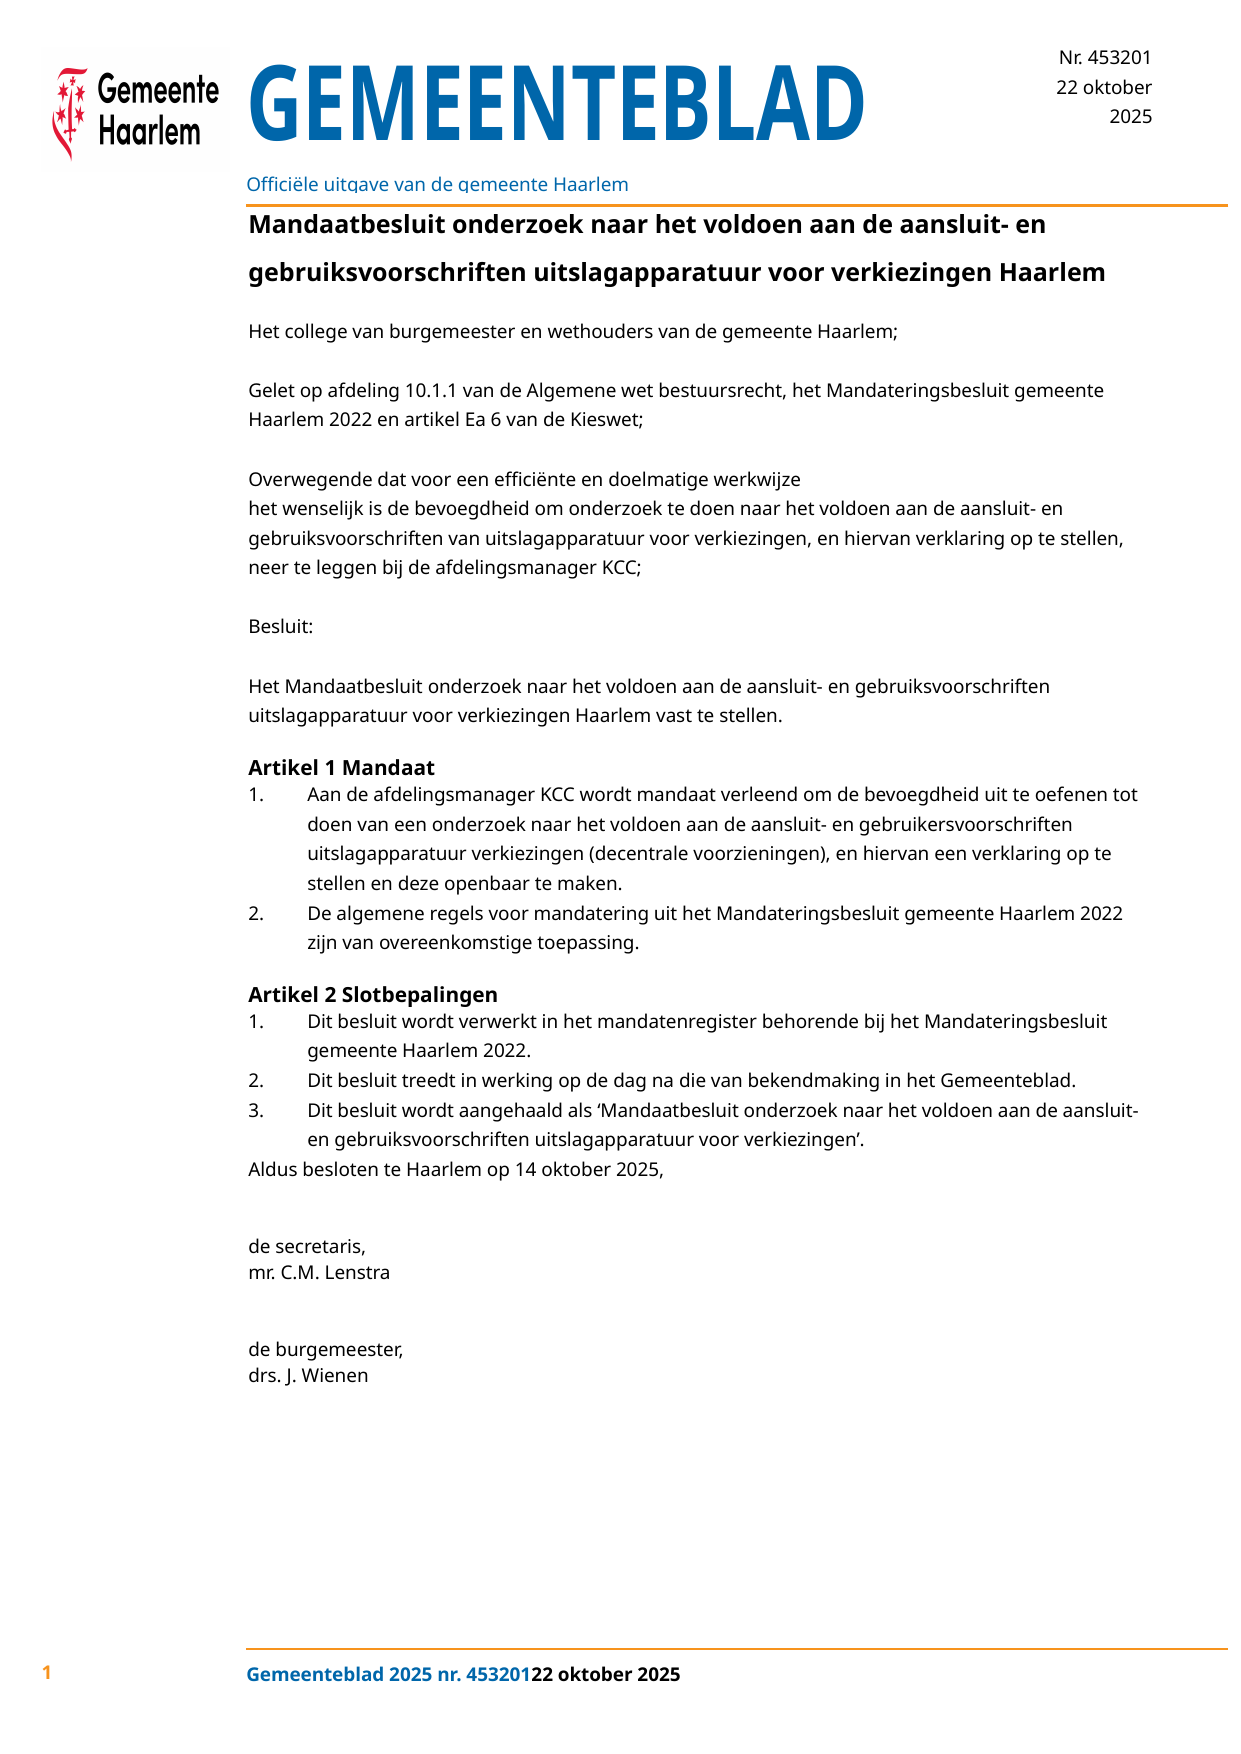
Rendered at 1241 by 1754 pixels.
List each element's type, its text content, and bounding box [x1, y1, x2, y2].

text Het Mandaatbesluit onderzoek naar het voldoen aan de aansluit- en gebruiksvoorschriften uitslagapparatuur voor verkiezingen Haarlem vast te stellen. [248, 673, 1152, 728]
text mr. C.M. Lenstra [248, 1259, 1152, 1285]
text Besluit: [248, 614, 1152, 639]
list Aan de afdelingsmanager KCC wordt mandaat verleend om de bevoegdheid uit te oefenen tot doen van een onderzoek naar het voldoen aan de aansluit- en gebruikersvoorschriften uitslagapparatuur verkiezingen (decentrale voorzieningen), en hiervan een verklaring op te stellen en deze openbaar te maken. [248, 781, 1152, 896]
list Dit besluit wordt aangehaald als ‘Mandaatbesluit onderzoek naar het voldoen aan de aansluit- en gebruiksvoorschriften uitslagapparatuur voor verkiezingen’. [248, 1097, 1152, 1152]
picture [41, 47, 231, 172]
text Het college van burgemeester en wethouders van de gemeente Haarlem; [248, 318, 1152, 344]
text het wenselijk is de bevoegdheid om onderzoek te doen naar het voldoen aan de aansluit- en gebruiksvoorschriften van uitslagapparatuur voor verkiezingen, en hiervan verklaring op te stellen, neer te leggen bij de afdelingsmanager KCC; [248, 495, 1152, 580]
text Aldus besloten te Haarlem op 14 oktober 2025, [248, 1156, 1152, 1182]
text Artikel 2 Slotbepalingen [248, 980, 1152, 1008]
text de secretaris, [248, 1233, 1152, 1259]
text de burgemeester, [248, 1336, 1152, 1362]
text Overwegende dat voor een efficiënte en doelmatige werkwijze [248, 466, 1152, 492]
text Artikel 1 Mandaat [248, 753, 1152, 781]
text Mandaatbesluit onderzoek naar het voldoen aan de aansluit- en gebruiksvoorschriften uitslagapparatuur voor verkiezingen Haarlem [248, 207, 1152, 288]
list Dit besluit wordt verwerkt in het mandatenregister behorende bij het Mandateringsbesluit gemeente Haarlem 2022. [248, 1008, 1152, 1063]
list Dit besluit treedt in werking op de dag na die van bekendmaking in het Gemeenteblad. [248, 1067, 1152, 1093]
text drs. J. Wienen [248, 1362, 1152, 1388]
text Gelet op afdeling 10.1.1 van de Algemene wet bestuursrecht, het Mandateringsbesluit gemeente Haarlem 2022 en artikel Ea 6 van de Kieswet; [248, 377, 1152, 432]
list De algemene regels voor mandatering uit het Mandateringsbesluit gemeente Haarlem 2022 zijn van overeenkomstige toepassing. [248, 900, 1152, 955]
